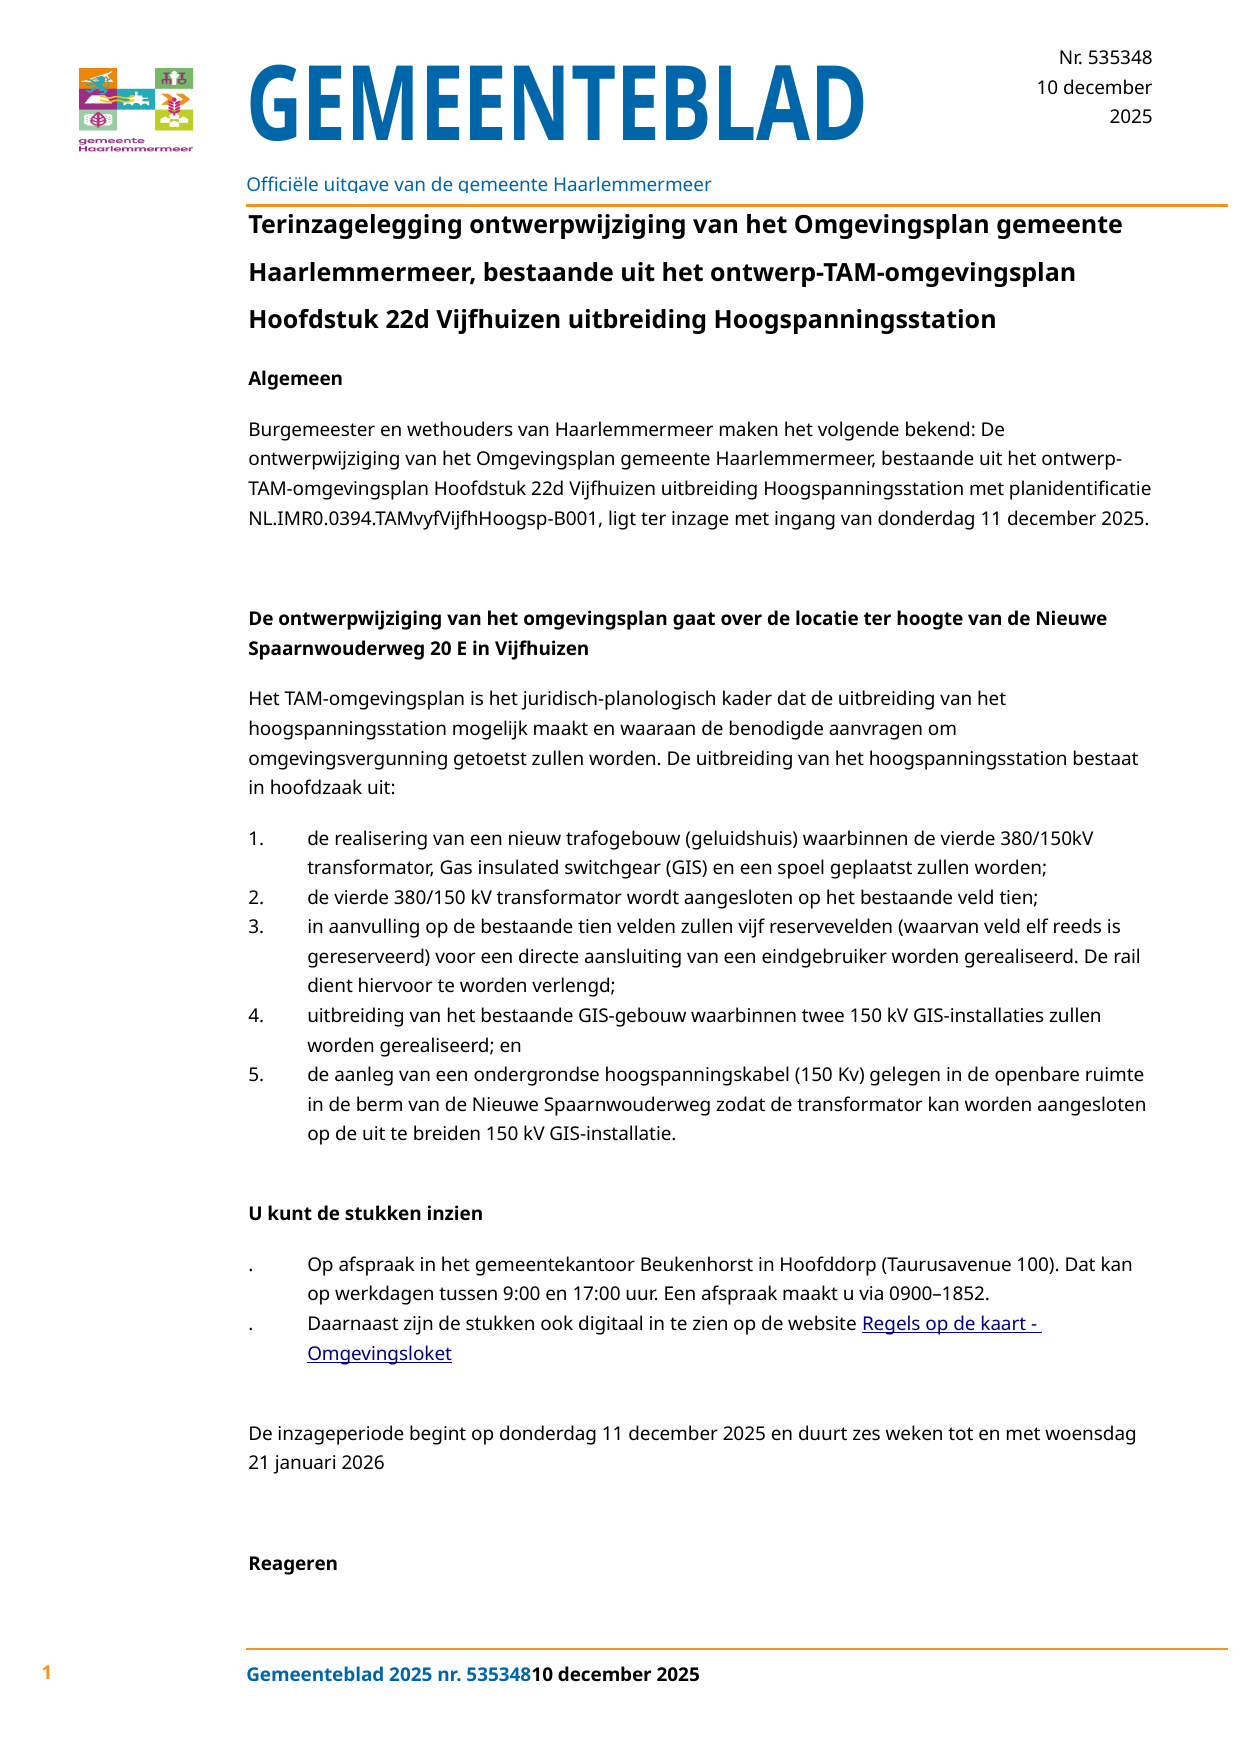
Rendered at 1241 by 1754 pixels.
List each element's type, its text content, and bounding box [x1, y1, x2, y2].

list de aanleg van een ondergrondse hoogspanningskabel (150 Kv) gelegen in de openbare ruimte in de berm van de Nieuwe Spaarnwouderweg zodat de transformator kan worden aangesloten op de uit te breiden 150 kV GIS-installatie. [248, 1061, 1152, 1146]
text U kunt de stukken inzien [248, 1201, 1152, 1226]
list de realisering van een nieuw trafogebouw (geluidshuis) waarbinnen de vierde 380/150kV transformator, Gas insulated switchgear (GIS) en een spoel geplaatst zullen worden; [248, 825, 1152, 880]
text Burgemeester en wethouders van Haarlemmermeer maken het volgende bekend: De ontwerpwijziging van het Omgevingsplan gemeente Haarlemmermeer, bestaande uit het ontwerp-TAM-omgevingsplan Hoofdstuk 22d Vijfhuizen uitbreiding Hoogspanningsstation met planidentificatie NL.IMR0.0394.TAMvyfVijfhHoogsp-B001, ligt ter inzage met ingang van donderdag 11 december 2025. [248, 416, 1152, 530]
list Op afspraak in het gemeentekantoor Beukenhorst in Hoofddorp (Taurusavenue 100). Dat kan op werkdagen tussen 9:00 en 17:00 uur. Een afspraak maakt u via 0900–1852. [248, 1251, 1152, 1306]
picture [41, 47, 231, 172]
text De inzageperiode begint op donderdag 11 december 2025 en duurt zes weken tot en met woensdag 21 januari 2026 [248, 1420, 1152, 1475]
text Het TAM-omgevingsplan is het juridisch-planologisch kader dat de uitbreiding van het hoogspanningsstation mogelijk maakt en waaraan de benodigde aanvragen om omgevingsvergunning getoetst zullen worden. De uitbreiding van het hoogspanningsstation bestaat in hoofdzaak uit: [248, 686, 1152, 800]
text Algemeen [248, 366, 1152, 391]
list de vierde 380/150 kV transformator wordt aangesloten op het bestaande veld tien; [248, 884, 1152, 909]
text Reageren [248, 1550, 1152, 1576]
list uitbreiding van het bestaande GIS-gebouw waarbinnen twee 150 kV GIS-installaties zullen worden gerealiseerd; en [248, 1002, 1152, 1057]
list in aanvulling op de bestaande tien velden zullen vijf reservevelden (waarvan veld elf reeds is gereserveerd) voor een directe aansluiting van een eindgebruiker worden gerealiseerd. De rail dient hiervoor te worden verlengd; [248, 913, 1152, 998]
text De ontwerpwijziging van het omgevingsplan gaat over de locatie ter hoogte van de Nieuwe Spaarnwouderweg 20 E in Vijfhuizen [248, 606, 1152, 661]
list Daarnaast zijn de stukken ook digitaal in te zien op de website Regels op de kaart - Omgevingsloket [248, 1310, 1152, 1365]
text Terinzagelegging ontwerpwijziging van het Omgevingsplan gemeente Haarlemmermeer, bestaande uit het ontwerp-TAM-omgevingsplan Hoofdstuk 22d Vijfhuizen uitbreiding Hoogspanningsstation [248, 207, 1152, 336]
